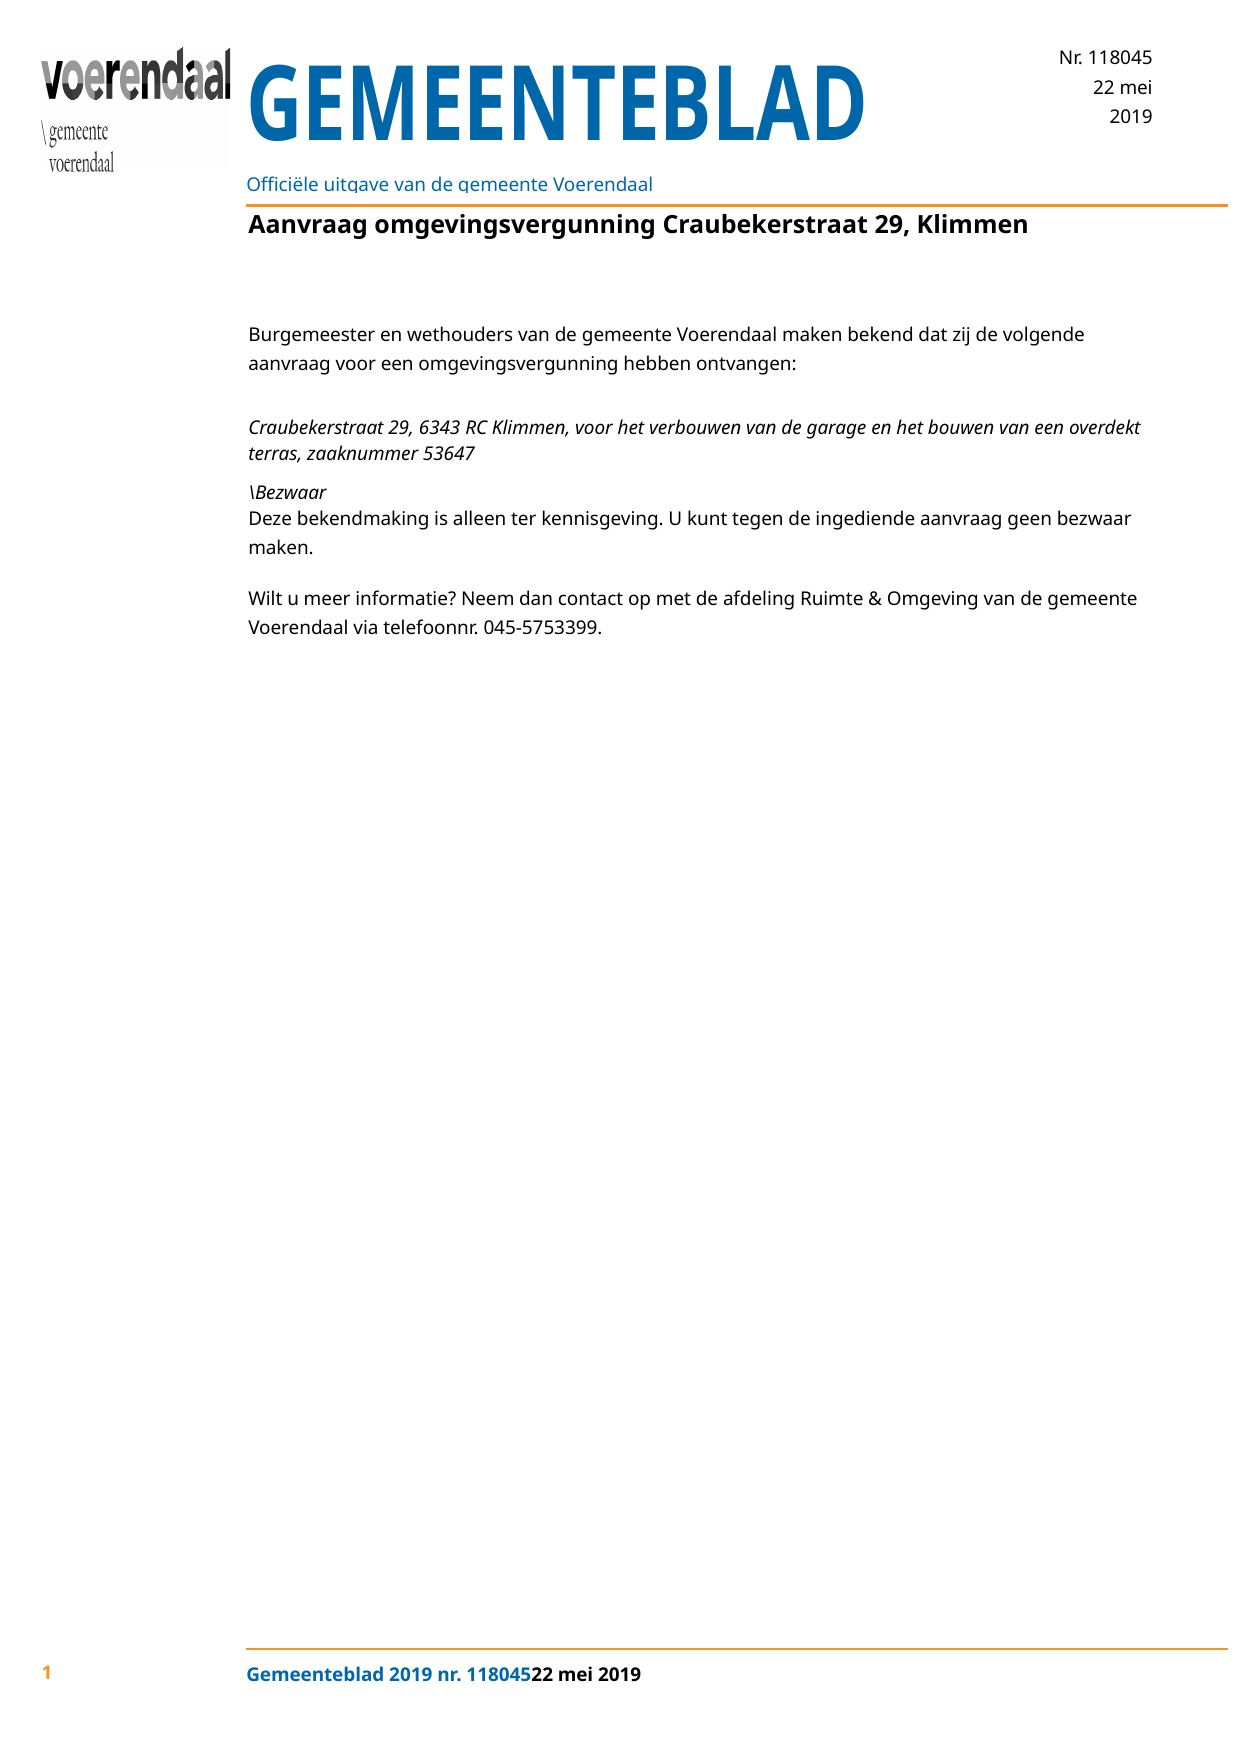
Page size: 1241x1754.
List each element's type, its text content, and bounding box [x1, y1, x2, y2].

text Craubekerstraat 29, 6343 RC Klimmen, voor het verbouwen van de garage en het bouwen van een overdekt terras, zaaknummer 53647 [248, 414, 1152, 466]
text Aanvraag omgevingsvergunning Craubekerstraat 29, Klimmen [248, 207, 1152, 241]
text \Bezwaar [248, 479, 1152, 505]
text Wilt u meer informatie? Neem dan contact op met de afdeling Ruimte & Omgeving van de gemeente Voerendaal via telefoonnr. 045-5753399. [248, 585, 1152, 640]
picture [41, 47, 231, 172]
text Burgemeester en wethouders van de gemeente Voerendaal maken bekend dat zij de volgende aanvraag voor een omgevingsvergunning hebben ontvangen: [248, 321, 1152, 376]
text Deze bekendmaking is alleen ter kennisgeving. U kunt tegen de ingediende aanvraag geen bezwaar maken. [248, 505, 1152, 560]
